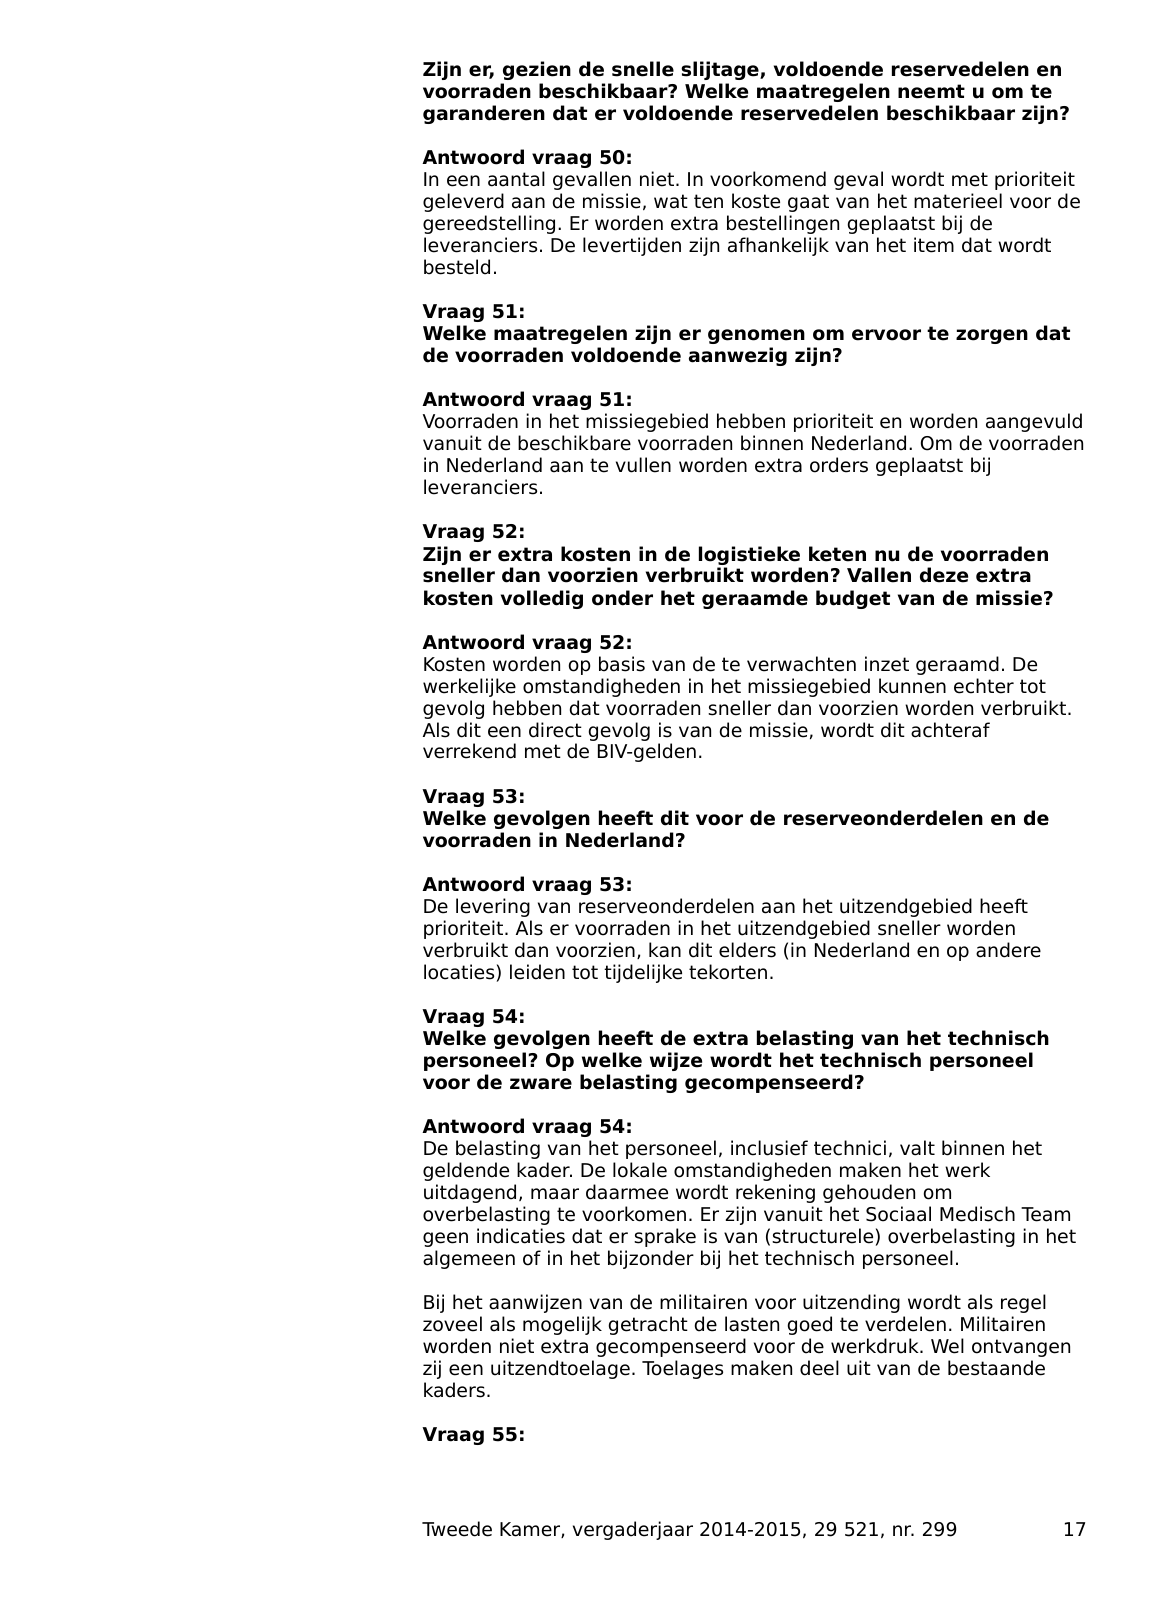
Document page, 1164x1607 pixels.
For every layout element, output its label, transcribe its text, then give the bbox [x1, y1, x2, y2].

text Kosten worden op basis van de te verwachten inzet geraamd. De werkelijke omstandigheden in het missiegebied kunnen echter tot gevolg hebben dat voorraden sneller dan voorzien worden verbruikt. Als dit een direct gevolg is van de missie, wordt dit achteraf verrekend met de BIV-gelden. [422, 653, 1087, 763]
text Zijn er extra kosten in de logistieke keten nu de voorraden sneller dan voorzien verbruikt worden? Vallen deze extra kosten volledig onder het geraamde budget van de missie? [422, 543, 1087, 609]
text Zijn er, gezien de snelle slijtage, voldoende reservedelen en voorraden beschikbaar? Welke maatregelen neemt u om te garanderen dat er voldoende reservedelen beschikbaar zijn? [422, 59, 1087, 125]
text Welke gevolgen heeft de extra belasting van het technisch personeel? Op welke wijze wordt het technisch personeel voor de zware belasting gecompenseerd? [422, 1028, 1087, 1094]
text Antwoord vraag 54: [422, 1116, 1087, 1138]
text De levering van reserveonderdelen aan het uitzendgebied heeft prioriteit. Als er voorraden in het uitzendgebied sneller worden verbruikt dan voorzien, kan dit elders (in Nederland en op andere locaties) leiden tot tijdelijke tekorten. [422, 896, 1087, 984]
text Vraag 52: [422, 521, 1087, 543]
text Vraag 51: [422, 301, 1087, 323]
text Antwoord vraag 53: [422, 874, 1087, 896]
text In een aantal gevallen niet. In voorkomend geval wordt met prioriteit geleverd aan de missie, wat ten koste gaat van het materieel voor de gereedstelling. Er worden extra bestellingen geplaatst bij de leveranciers. De levertijden zijn afhankelijk van het item dat wordt besteld. [422, 169, 1087, 279]
text Voorraden in het missiegebied hebben prioriteit en worden aangevuld vanuit de beschikbare voorraden binnen Nederland. Om de voorraden in Nederland aan te vullen worden extra orders geplaatst bij leveranciers. [422, 411, 1087, 499]
text Vraag 54: [422, 1006, 1087, 1028]
text Antwoord vraag 52: [422, 632, 1087, 653]
text Bij het aanwijzen van de militairen voor uitzending wordt als regel zoveel als mogelijk getracht de lasten goed te verdelen. Militairen worden niet extra gecompenseerd voor de werkdruk. Wel ontvangen zij een uitzendtoelage. Toelages maken deel uit van de bestaande kaders. [422, 1292, 1087, 1402]
text Vraag 55: [422, 1424, 1087, 1446]
text Welke maatregelen zijn er genomen om ervoor te zorgen dat de voorraden voldoende aanwezig zijn? [422, 323, 1087, 367]
text Welke gevolgen heeft dit voor de reserveonderdelen en de voorraden in Nederland? [422, 808, 1087, 852]
text Vraag 53: [422, 786, 1087, 808]
text De belasting van het personeel, inclusief technici, valt binnen het geldende kader. De lokale omstandigheden maken het werk uitdagend, maar daarmee wordt rekening gehouden om overbelasting te voorkomen. Er zijn vanuit het Sociaal Medisch Team geen indicaties dat er sprake is van (structurele) overbelasting in het algemeen of in het bijzonder bij het technisch personeel. [422, 1138, 1087, 1270]
text Antwoord vraag 51: [422, 389, 1087, 411]
text Antwoord vraag 50: [422, 147, 1087, 169]
